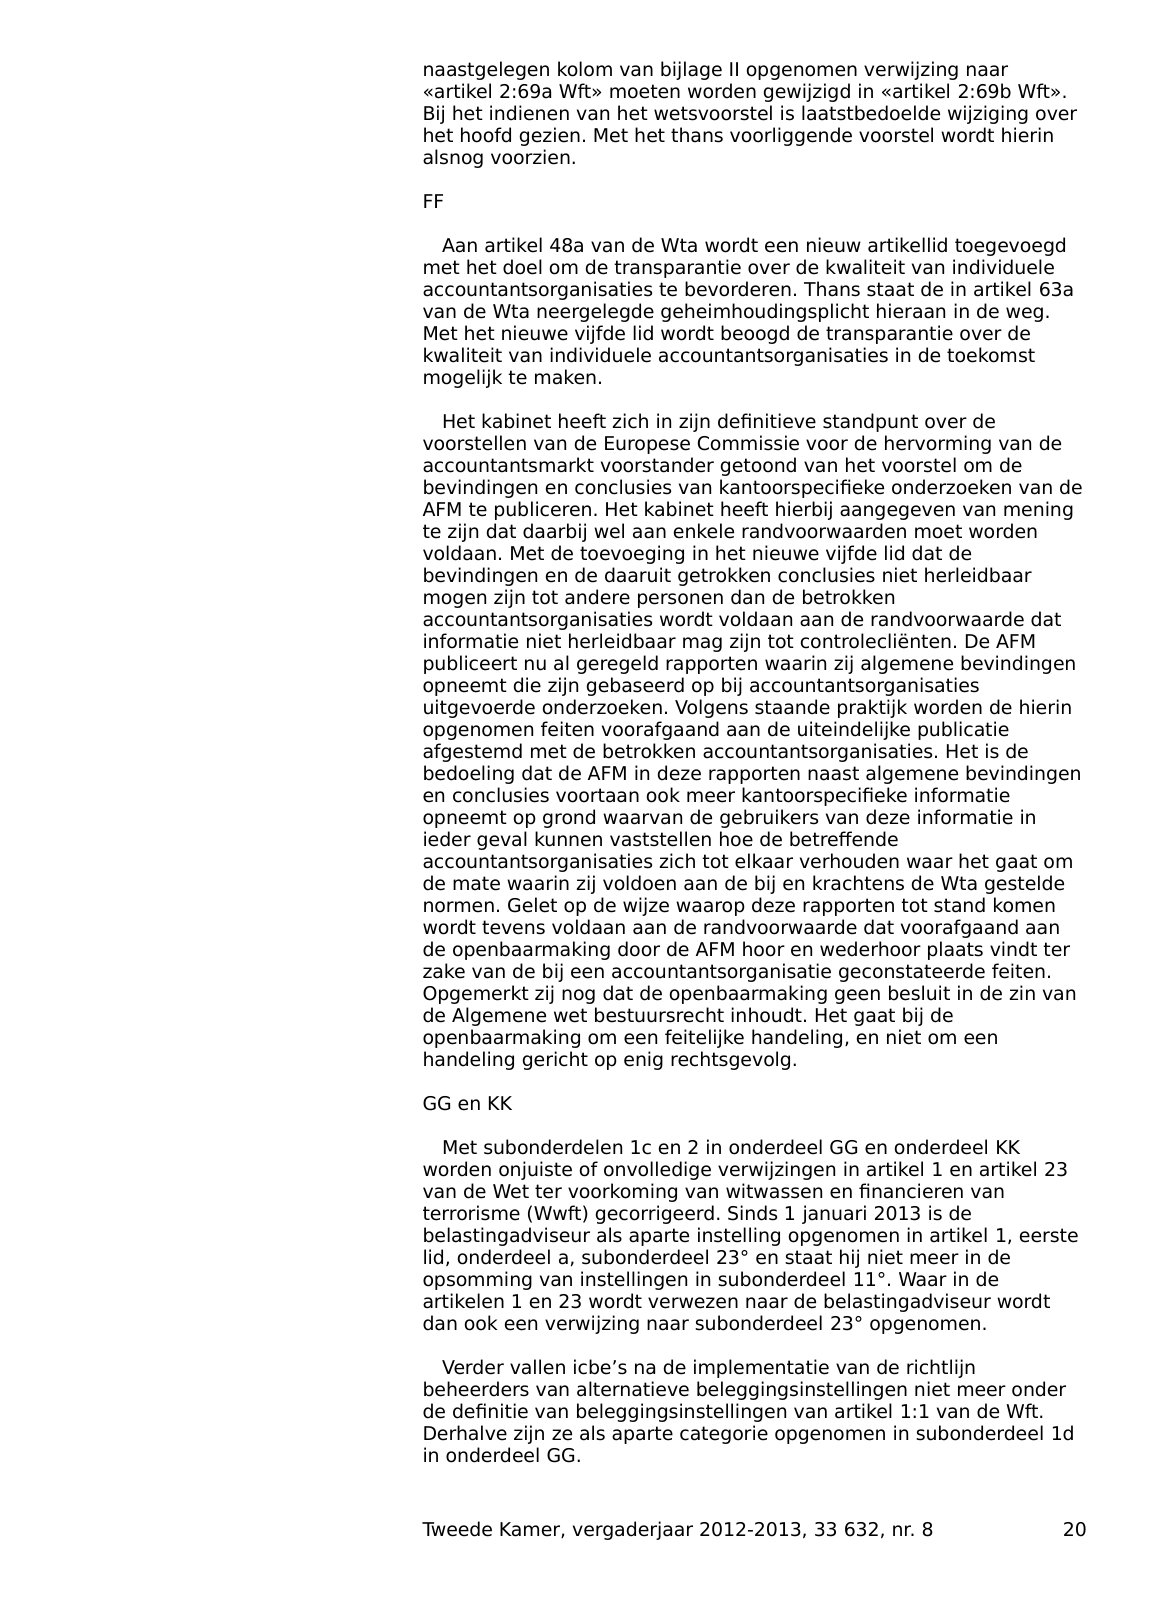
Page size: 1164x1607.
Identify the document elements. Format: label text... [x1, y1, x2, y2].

subtitle GG en KK [422, 1093, 1087, 1115]
text naastgelegen kolom van bijlage II opgenomen verwijzing naar «artikel 2:69a Wft» moeten worden gewijzigd in «artikel 2:69b Wft». Bij het indienen van het wetsvoorstel is laatstbedoelde wijziging over het hoofd gezien. Met het thans voorliggende voorstel wordt hierin alsnog voorzien. [422, 59, 1087, 169]
text Met subonderdelen 1c en 2 in onderdeel GG en onderdeel KK worden onjuiste of onvolledige verwijzingen in artikel 1 en artikel 23 van de Wet ter voorkoming van witwassen en financieren van terrorisme (Wwft) gecorrigeerd. Sinds 1 januari 2013 is de belastingadviseur als aparte instelling opgenomen in artikel 1, eerste lid, onderdeel a, subonderdeel 23° en staat hij niet meer in de opsomming van instellingen in subonderdeel 11°. Waar in de artikelen 1 en 23 wordt verwezen naar de belastingadviseur wordt dan ook een verwijzing naar subonderdeel 23° opgenomen. [422, 1137, 1087, 1335]
text Verder vallen icbe’s na de implementatie van de richtlijn beheerders van alternatieve beleggingsinstellingen niet meer onder de definitie van beleggingsinstellingen van artikel 1:1 van de Wft. Derhalve zijn ze als aparte categorie opgenomen in subonderdeel 1d in onderdeel GG. [422, 1357, 1087, 1467]
text Het kabinet heeft zich in zijn definitieve standpunt over de voorstellen van de Europese Commissie voor de hervorming van de accountantsmarkt voorstander getoond van het voorstel om de bevindingen en conclusies van kantoorspecifieke onderzoeken van de AFM te publiceren. Het kabinet heeft hierbij aangegeven van mening te zijn dat daarbij wel aan enkele randvoorwaarden moet worden voldaan. Met de toevoeging in het nieuwe vijfde lid dat de bevindingen en de daaruit getrokken conclusies niet herleidbaar mogen zijn tot andere personen dan de betrokken accountantsorganisaties wordt voldaan aan de randvoorwaarde dat informatie niet herleidbaar mag zijn tot controlecliënten. De AFM publiceert nu al geregeld rapporten waarin zij algemene bevindingen opneemt die zijn gebaseerd op bij accountantsorganisaties uitgevoerde onderzoeken. Volgens staande praktijk worden de hierin opgenomen feiten voorafgaand aan de uiteindelijke publicatie afgestemd met de betrokken accountantsorganisaties. Het is de bedoeling dat de AFM in deze rapporten naast algemene bevindingen en conclusies voortaan ook meer kantoorspecifieke informatie opneemt op grond waarvan de gebruikers van deze informatie in ieder geval kunnen vaststellen hoe de betreffende accountantsorganisaties zich tot elkaar verhouden waar het gaat om de mate waarin zij voldoen aan de bij en krachtens de Wta gestelde normen. Gelet op de wijze waarop deze rapporten tot stand komen wordt tevens voldaan aan de randvoorwaarde dat voorafgaand aan de openbaarmaking door de AFM hoor en wederhoor plaats vindt ter zake van de bij een accountantsorganisatie geconstateerde feiten. Opgemerkt zij nog dat de openbaarmaking geen besluit in de zin van de Algemene wet bestuursrecht inhoudt. Het gaat bij de openbaarmaking om een feitelijke handeling, en niet om een handeling gericht op enig rechtsgevolg. [422, 411, 1087, 1071]
text Aan artikel 48a van de Wta wordt een nieuw artikellid toegevoegd met het doel om de transparantie over de kwaliteit van individuele accountantsorganisaties te bevorderen. Thans staat de in artikel 63a van de Wta neergelegde geheimhoudingsplicht hieraan in de weg. Met het nieuwe vijfde lid wordt beoogd de transparantie over de kwaliteit van individuele accountantsorganisaties in de toekomst mogelijk te maken. [422, 235, 1087, 389]
subtitle FF [422, 191, 1087, 213]
